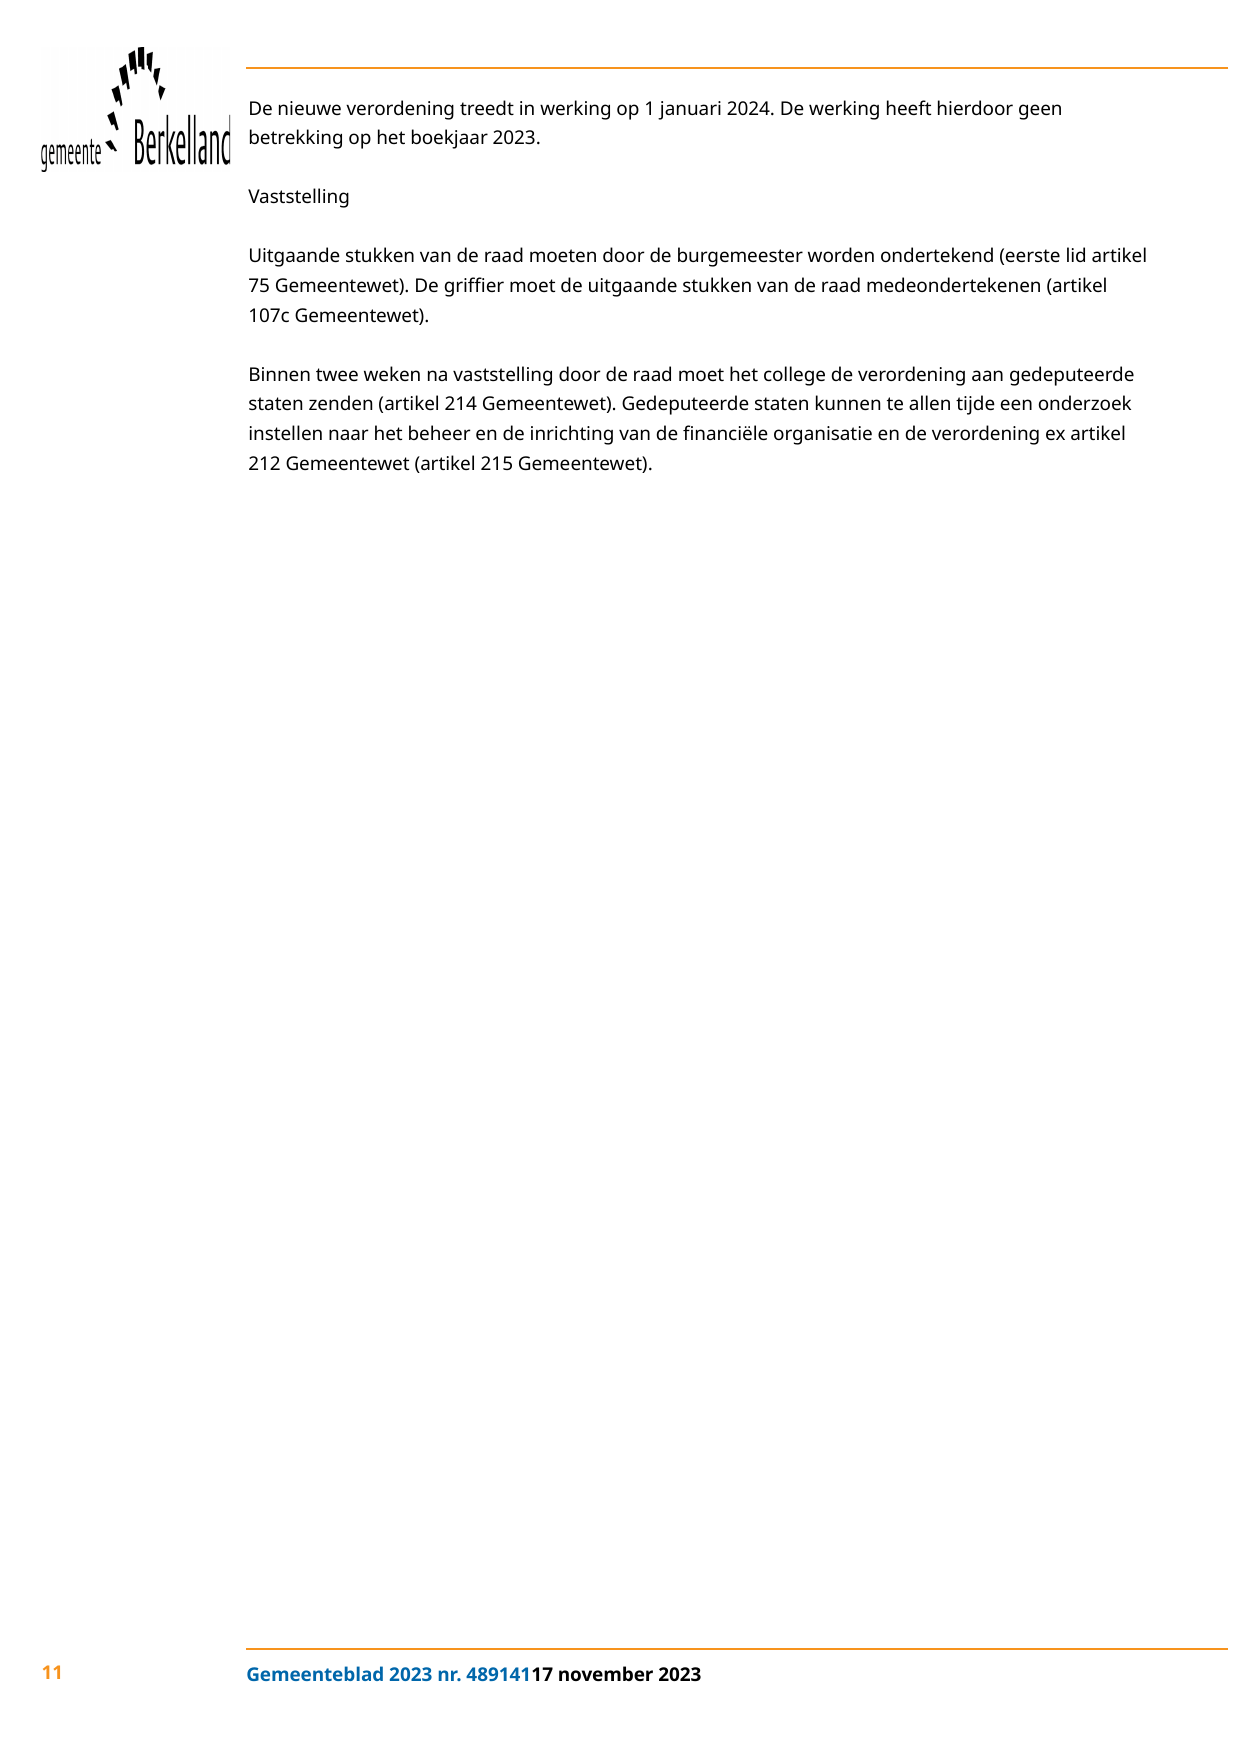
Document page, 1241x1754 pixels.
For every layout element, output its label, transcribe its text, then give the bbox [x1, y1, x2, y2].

text Uitgaande stukken van de raad moeten door de burgemeester worden ondertekend (eerste lid artikel 75 Gemeentewet). De griffier moet de uitgaande stukken van de raad medeondertekenen (artikel 107c Gemeentewet). [248, 243, 1152, 328]
text Vaststelling [248, 183, 1152, 209]
text Binnen twee weken na vaststelling door de raad moet het college de verordening aan gedeputeerde staten zenden (artikel 214 Gemeentewet). Gedeputeerde staten kunnen te allen tijde een onderzoek instellen naar het beheer en de inrichting van de financiële organisatie en de verordening ex artikel 212 Gemeentewet (artikel 215 Gemeentewet). [248, 361, 1152, 476]
text De nieuwe verordening treedt in werking op 1 januari 2024. De werking heeft hierdoor geen betrekking op het boekjaar 2023. [248, 95, 1152, 150]
picture [41, 47, 231, 172]
